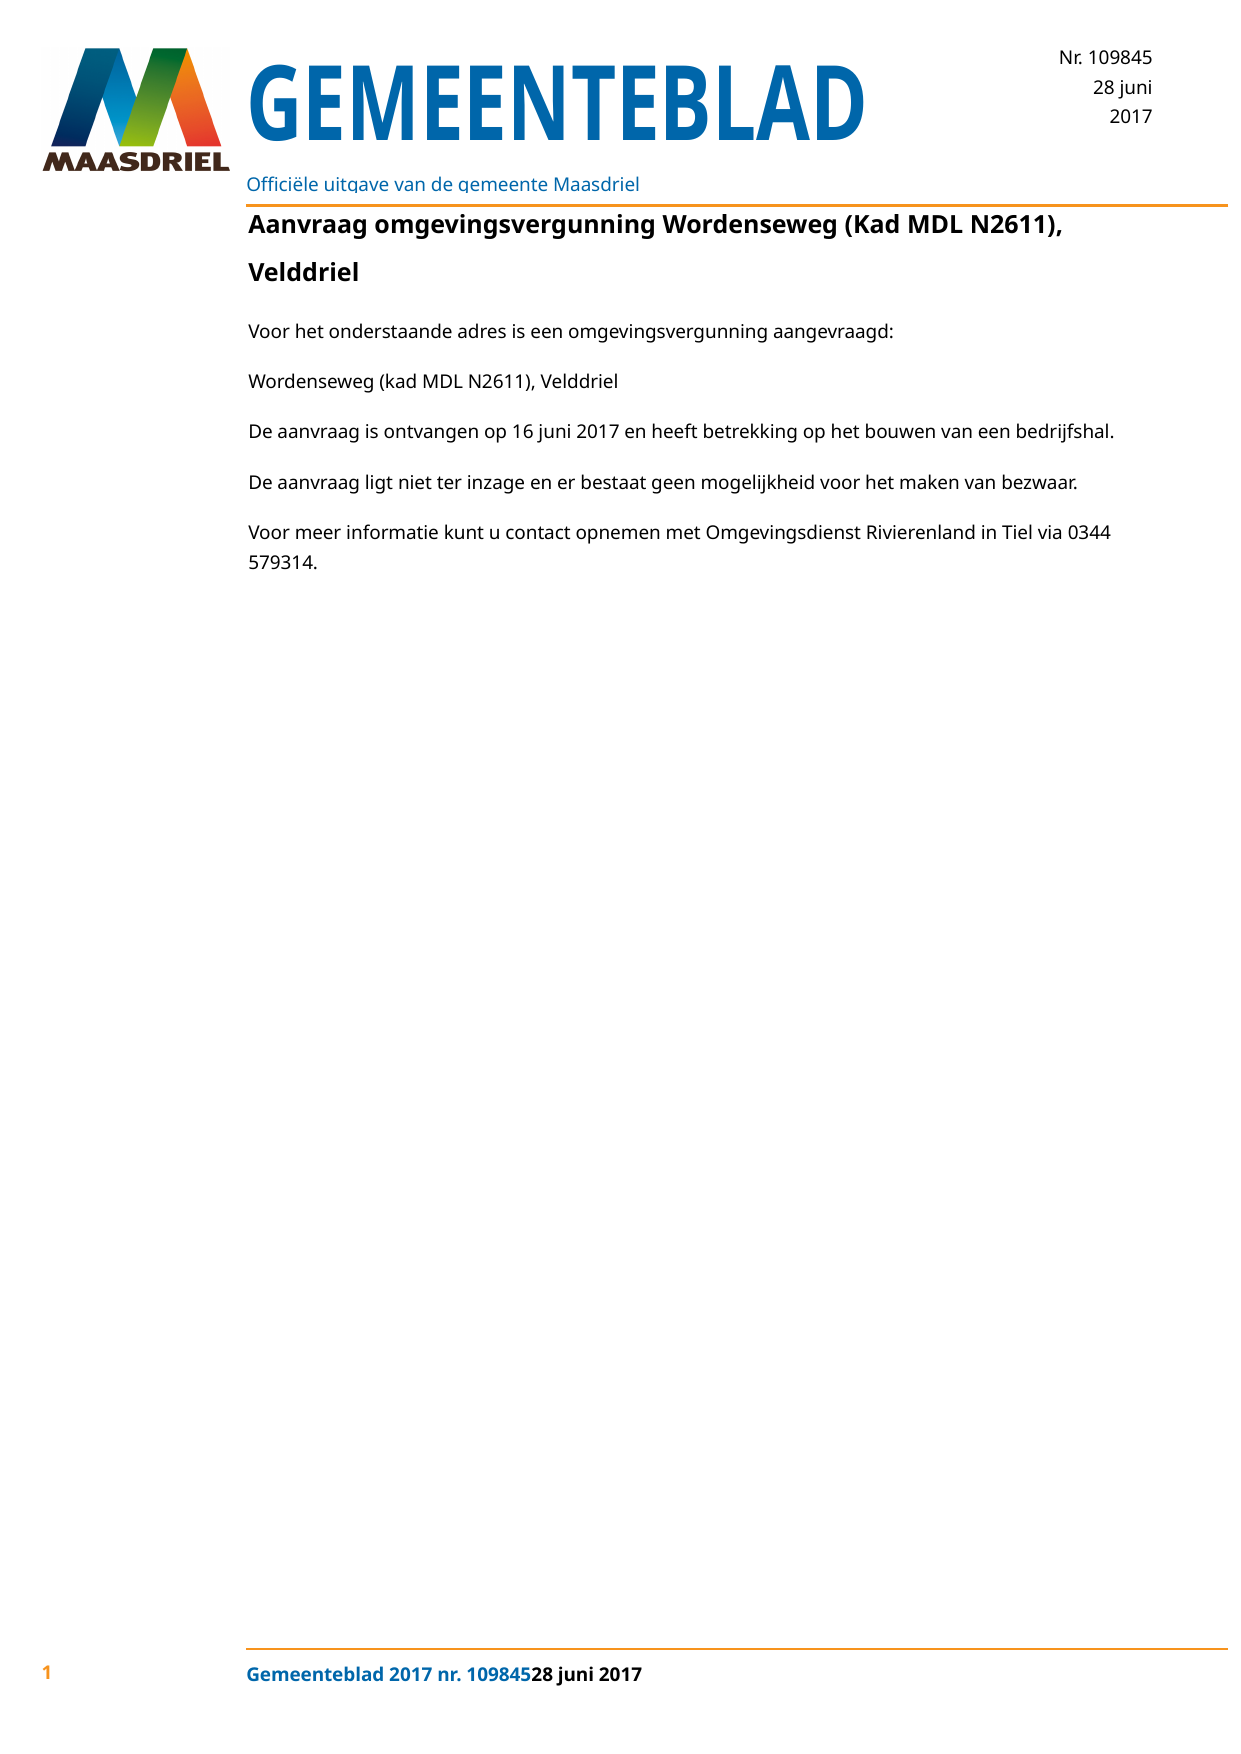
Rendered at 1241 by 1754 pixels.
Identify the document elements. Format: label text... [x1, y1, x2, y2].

text Aanvraag omgevingsvergunning Wordenseweg (Kad MDL N2611), Velddriel [248, 207, 1152, 288]
text Voor meer informatie kunt u contact opnemen met Omgevingsdienst Rivierenland in Tiel via 0344 579314. [248, 519, 1152, 575]
text Wordenseweg (kad MDL N2611), Velddriel [248, 368, 1152, 394]
text Voor het onderstaande adres is een omgevingsvergunning aangevraagd: [248, 318, 1152, 344]
picture [41, 47, 231, 172]
text De aanvraag ligt niet ter inzage en er bestaat geen mogelijkheid voor het maken van bezwaar. [248, 469, 1152, 495]
text De aanvraag is ontvangen op 16 juni 2017 en heeft betrekking op het bouwen van een bedrijfshal. [248, 419, 1152, 444]
